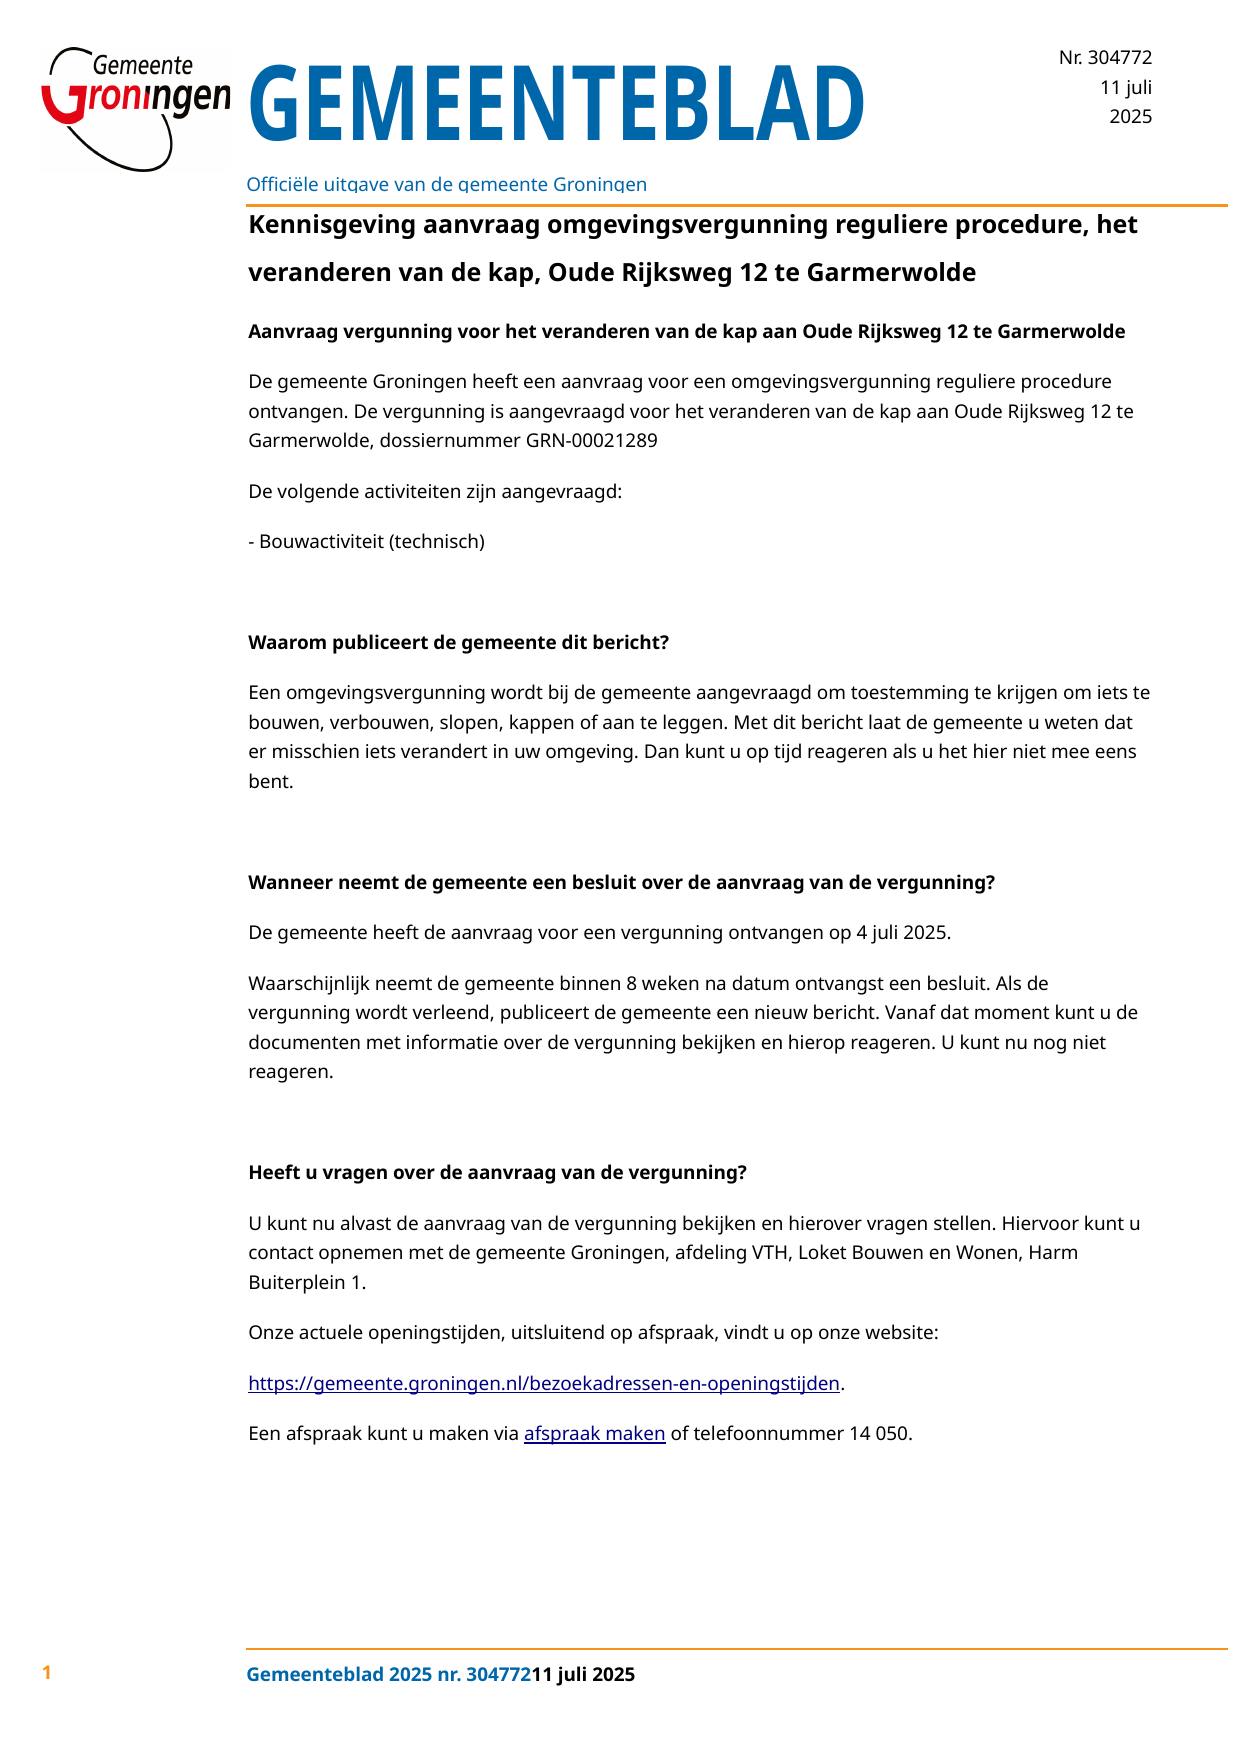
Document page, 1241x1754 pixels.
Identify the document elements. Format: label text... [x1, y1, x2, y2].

text - Bouwactiviteit (technisch) [248, 528, 1152, 554]
text Een afspraak kunt u maken via afspraak maken of telefoonnummer 14 050. [248, 1420, 1152, 1446]
picture [41, 47, 231, 172]
text Heeft u vragen over de aanvraag van de vergunning? [248, 1159, 1152, 1185]
text De gemeente heeft de aanvraag voor een vergunning ontvangen op 4 juli 2025. [248, 919, 1152, 945]
text Aanvraag vergunning voor het veranderen van de kap aan Oude Rijksweg 12 te Garmerwolde [248, 318, 1152, 344]
text Onze actuele openingstijden, uitsluitend op afspraak, vindt u op onze website: [248, 1319, 1152, 1345]
text Waarom publiceert de gemeente dit bericht? [248, 629, 1152, 655]
text Een omgevingsvergunning wordt bij de gemeente aangevraagd om toestemming te krijgen om iets te bouwen, verbouwen, slopen, kappen of aan te leggen. Met dit bericht laat de gemeente u weten dat er misschien iets verandert in uw omgeving. Dan kunt u op tijd reageren als u het hier niet mee eens bent. [248, 679, 1152, 794]
text https://gemeente.groningen.nl/bezoekadressen-en-openingstijden. [248, 1370, 1152, 1396]
text Kennisgeving aanvraag omgevingsvergunning reguliere procedure, het veranderen van de kap, Oude Rijksweg 12 te Garmerwolde [248, 207, 1152, 288]
text De gemeente Groningen heeft een aanvraag voor een omgevingsvergunning reguliere procedure ontvangen. De vergunning is aangevraagd voor het veranderen van de kap aan Oude Rijksweg 12 te Garmerwolde, dossiernummer GRN-00021289 [248, 368, 1152, 453]
text Waarschijnlijk neemt de gemeente binnen 8 weken na datum ontvangst een besluit. Als de vergunning wordt verleend, publiceert de gemeente een nieuw bericht. Vanaf dat moment kunt u de documenten met informatie over de vergunning bekijken en hierop reageren. U kunt nu nog niet reageren. [248, 970, 1152, 1084]
text U kunt nu alvast de aanvraag van de vergunning bekijken en hierover vragen stellen. Hiervoor kunt u contact opnemen met de gemeente Groningen, afdeling VTH, Loket Bouwen en Wonen, Harm Buiterplein 1. [248, 1210, 1152, 1295]
text Wanneer neemt de gemeente een besluit over de aanvraag van de vergunning? [248, 869, 1152, 895]
text De volgende activiteiten zijn aangevraagd: [248, 478, 1152, 504]
